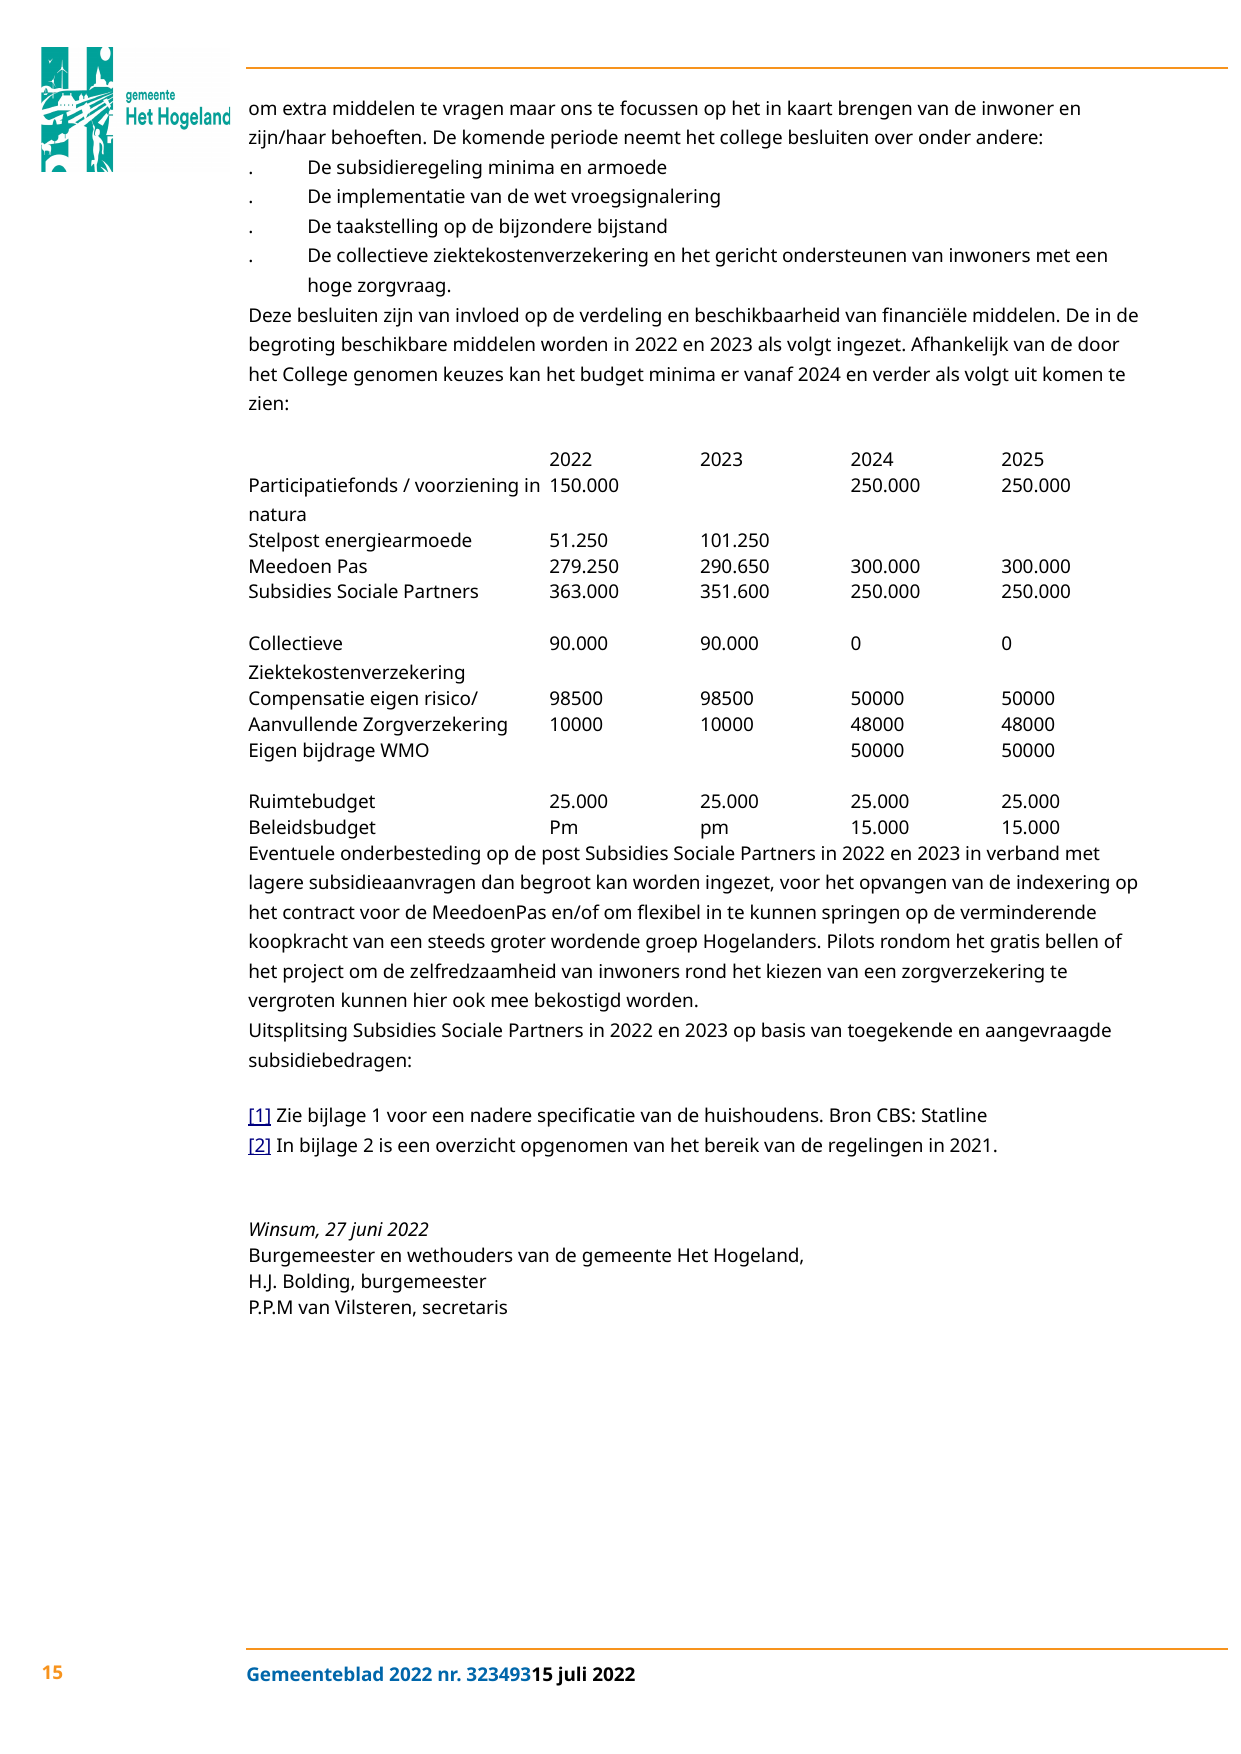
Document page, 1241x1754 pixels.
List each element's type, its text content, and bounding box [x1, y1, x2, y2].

table_header 2025 [1001, 446, 1152, 472]
text [2] In bijlage 2 is een overzicht opgenomen van het bereik van de regelingen in 2021. [248, 1132, 1152, 1157]
table_cell 150.000 [549, 472, 700, 527]
table_cell [1001, 604, 1152, 630]
table_cell 15.000 [850, 814, 1001, 840]
table_cell [700, 737, 850, 762]
text Uitsplitsing Subsidies Sociale Partners in 2022 en 2023 op basis van toegekende en aangevraagde subsidiebedragen: [248, 1017, 1152, 1073]
table_cell [549, 604, 700, 630]
table_cell 0 [850, 630, 1001, 685]
text Deze besluiten zijn van invloed op de verdeling en beschikbaarheid van financiële middelen. De in de begroting beschikbare middelen worden in 2022 en 2023 als volgt ingezet. Afhankelijk van de door het College genomen keuzes kan het budget minima er vanaf 2024 en verder als volgt uit komen te zien: [248, 302, 1152, 416]
table_header [248, 446, 398, 472]
table_cell 50000 [850, 685, 1001, 711]
table_header [399, 446, 549, 472]
table_cell [850, 604, 1001, 630]
list De implementatie van de wet vroegsignalering [248, 183, 1152, 209]
table_cell Stelpost energiearmoede [248, 527, 549, 553]
table_cell Ruimtebudget [248, 788, 549, 814]
table_cell 250.000 [850, 579, 1001, 604]
table_cell 10000 [700, 711, 850, 737]
table_cell 25.000 [1001, 788, 1152, 814]
table_cell [248, 763, 398, 788]
table_cell [549, 763, 700, 788]
table_cell Pm [549, 814, 700, 840]
table_cell 300.000 [1001, 553, 1152, 578]
table_cell 300.000 [850, 553, 1001, 578]
table_cell 51.250 [549, 527, 700, 553]
table_cell 90.000 [700, 630, 850, 685]
list De taakstelling op de bijzondere bijstand [248, 213, 1152, 239]
table_cell 25.000 [700, 788, 850, 814]
table_cell 48000 [850, 711, 1001, 737]
table_cell 250.000 [850, 472, 1001, 527]
text H.J. Bolding, burgemeester [248, 1268, 1152, 1294]
table_cell Beleidsbudget [248, 814, 549, 840]
table_cell [399, 604, 549, 630]
list De subsidieregeling minima en armoede [248, 154, 1152, 180]
table_cell [1001, 763, 1152, 788]
table_cell [1001, 527, 1152, 553]
table_cell 10000 [549, 711, 700, 737]
text om extra middelen te vragen maar ons te focussen op het in kaart brengen van de inwoner en zijn/haar behoeften. De komende periode neemt het college besluiten over onder andere: [248, 95, 1152, 150]
table_header 2023 [700, 446, 850, 472]
table_cell 90.000 [549, 630, 700, 685]
table_cell Aanvullende Zorgverzekering [248, 711, 549, 737]
table_cell [850, 527, 1001, 553]
table_cell [549, 737, 700, 762]
table_cell 25.000 [549, 788, 700, 814]
table_cell 290.650 [700, 553, 850, 578]
table_cell [850, 763, 1001, 788]
table_cell [700, 604, 850, 630]
table_cell 50000 [1001, 685, 1152, 711]
table_cell Collectieve Ziektekostenverzekering [248, 630, 549, 685]
table_cell [700, 763, 850, 788]
table_cell 98500 [549, 685, 700, 711]
table_cell 250.000 [1001, 472, 1152, 527]
picture [41, 47, 231, 172]
text Eventuele onderbesteding op de post Subsidies Sociale Partners in 2022 en 2023 in verband met lagere subsidieaanvragen dan begroot kan worden ingezet, voor het opvangen van de indexering op het contract voor de MeedoenPas en/of om flexibel in te kunnen springen op de verminderende koopkracht van een steeds groter wordende groep Hogelanders. Pilots rondom het gratis bellen of het project om de zelfredzaamheid van inwoners rond het kiezen van een zorgverzekering te vergroten kunnen hier ook mee bekostigd worden. [248, 840, 1152, 1013]
table_header 2022 [549, 446, 700, 472]
table_cell 363.000 [549, 579, 700, 604]
table_cell [700, 472, 850, 527]
table_cell Compensatie eigen risico/ [248, 685, 549, 711]
table_cell 50000 [1001, 737, 1152, 762]
table_cell Meedoen Pas [248, 553, 549, 578]
table_header 2024 [850, 446, 1001, 472]
text P.P.M van Vilsteren, secretaris [248, 1294, 1152, 1319]
table_cell Participatiefonds / voorziening in natura [248, 472, 549, 527]
table_cell 250.000 [1001, 579, 1152, 604]
table_cell Eigen bijdrage WMO [248, 737, 549, 762]
text Winsum, 27 juni 2022 [248, 1217, 1152, 1242]
table_cell 0 [1001, 630, 1152, 685]
table_cell [399, 763, 549, 788]
table_cell 279.250 [549, 553, 700, 578]
table_cell 15.000 [1001, 814, 1152, 840]
table_cell 50000 [850, 737, 1001, 762]
table_cell 25.000 [850, 788, 1001, 814]
text Burgemeester en wethouders van de gemeente Het Hogeland, [248, 1242, 1152, 1268]
table_cell 98500 [700, 685, 850, 711]
table_cell Subsidies Sociale Partners [248, 579, 549, 604]
table_cell 351.600 [700, 579, 850, 604]
list De collectieve ziektekostenverzekering en het gericht ondersteunen van inwoners met een hoge zorgvraag. [248, 243, 1152, 298]
table_cell 48000 [1001, 711, 1152, 737]
text [1] Zie bijlage 1 voor een nadere specificatie van de huishoudens. Bron CBS: Statline [248, 1102, 1152, 1128]
table_cell pm [700, 814, 850, 840]
table_cell 101.250 [700, 527, 850, 553]
table_cell [248, 604, 398, 630]
